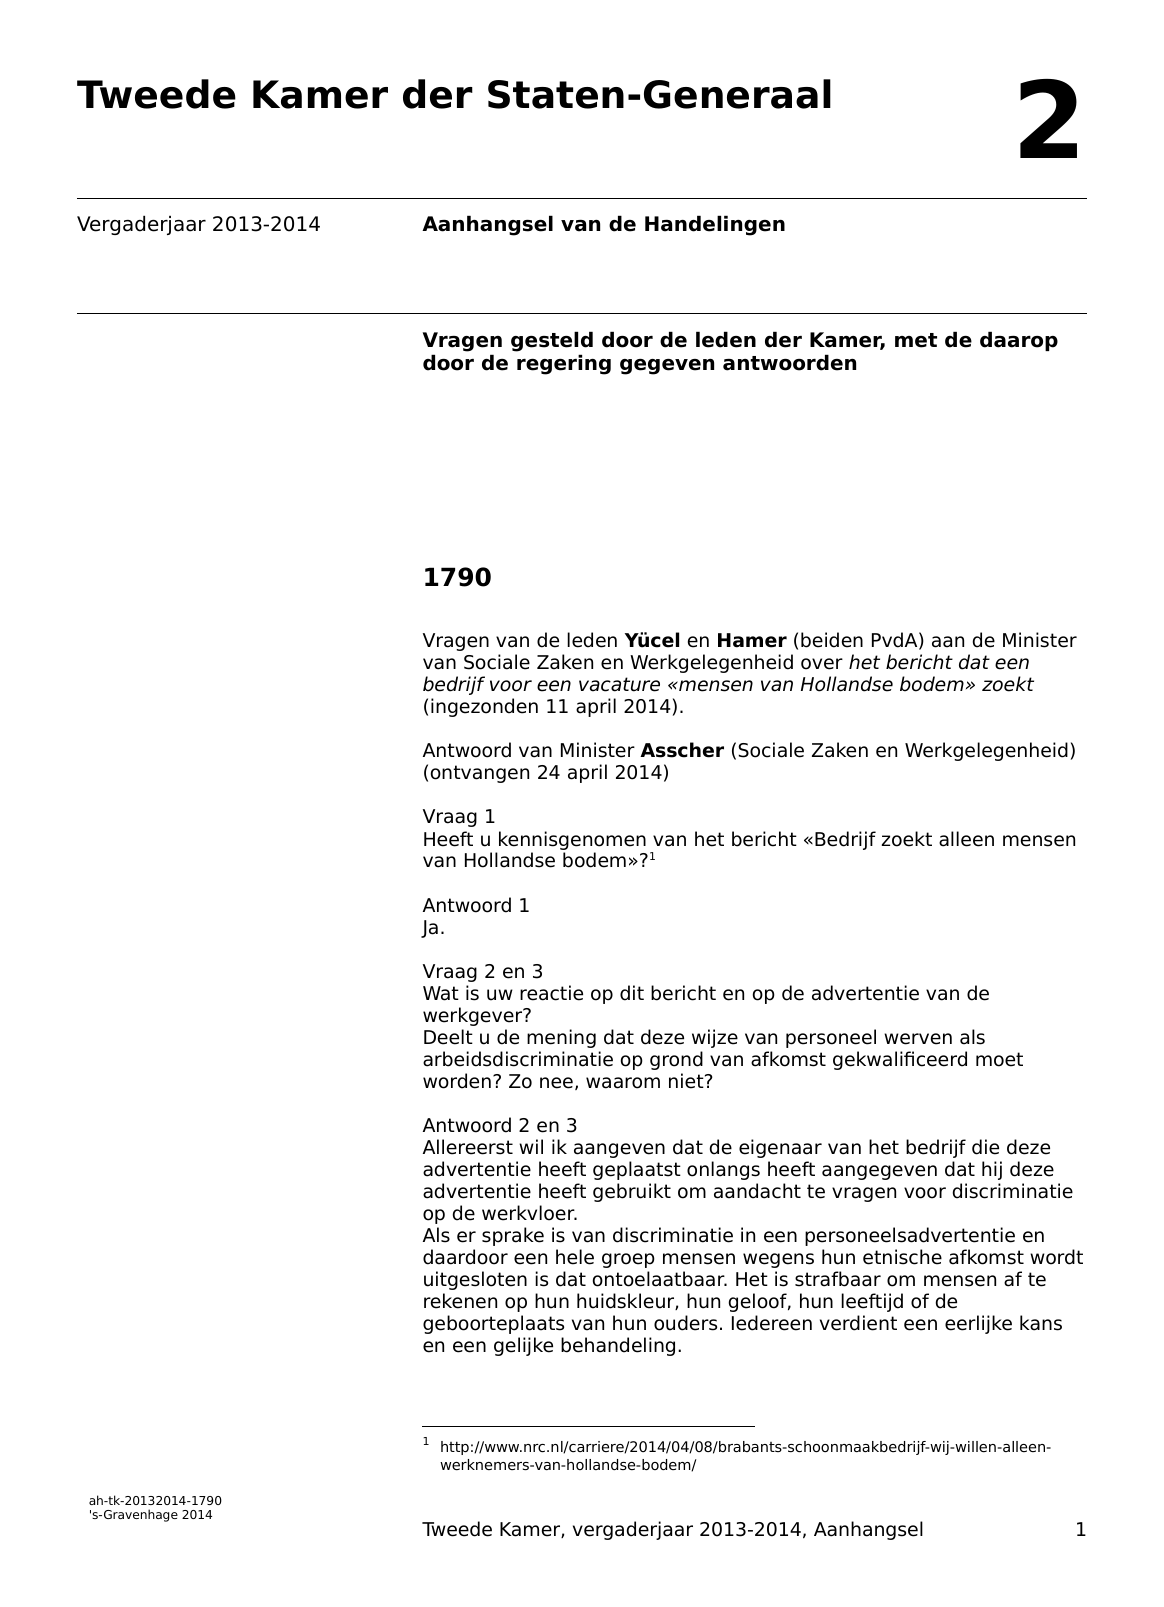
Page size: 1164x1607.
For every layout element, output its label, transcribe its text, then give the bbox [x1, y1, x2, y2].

text Heeft u kennisgenomen van het bericht «Bedrijf zoekt alleen mensen van Hollandse bodem»? [422, 828, 1087, 872]
text Antwoord 2 en 3 [422, 1115, 1087, 1137]
table_header Tweede Kamer der Staten-Generaal [77, 59, 886, 198]
text Antwoord van Minister Asscher (Sociale Zaken en Werkgelegenheid) (ontvangen 24 april 2014) [422, 740, 1087, 784]
text 's-Gravenhage 2014 [88, 1508, 323, 1522]
text Vraag 1 [422, 806, 1087, 828]
text Als er sprake is van discriminatie in een personeelsadvertentie en daardoor een hele groep mensen wegens hun etnische afkomst wordt uitgesloten is dat ontoelaatbaar. Het is strafbaar om mensen af te rekenen op hun huidskleur, hun geloof, hun leeftijd of de geboorteplaats van hun ouders. Iedereen verdient een eerlijke kans en een gelijke behandeling. [422, 1225, 1087, 1357]
text ah-tk-20132014-1790 [88, 1494, 323, 1508]
text http://www.nrc.nl/carriere/2014/04/08/brabants-schoonmaakbedrijf-wij-willen-alleen-werknemers-van-hollandse-bodem/ [422, 1435, 1087, 1474]
text Ja. [422, 917, 1087, 938]
table_header 2 [886, 59, 1087, 198]
table_cell [77, 314, 422, 375]
text Vragen van de leden Yücel en Hamer (beiden PvdA) aan de Minister van Sociale Zaken en Werkgelegenheid over het bericht dat een bedrijf voor een vacature «mensen van Hollandse bodem» zoekt (ingezonden 11 april 2014). [422, 630, 1087, 718]
text Antwoord 1 [422, 894, 1087, 917]
text Deelt u de mening dat deze wijze van personeel werven als arbeidsdiscriminatie op grond van afkomst gekwalificeerd moet worden? Zo nee, waarom niet? [422, 1027, 1087, 1093]
table_cell Aanhangsel van de Handelingen [422, 199, 1087, 313]
text Vraag 2 en 3 [422, 961, 1087, 983]
table_cell Vragen gesteld door de leden der Kamer, met de daarop door de regering gegeven antwoorden [422, 314, 1087, 375]
text Wat is uw reactie op dit bericht en op de advertentie van de werkgever? [422, 983, 1087, 1027]
table_cell Vergaderjaar 2013-2014 [77, 199, 422, 313]
text 1790 [422, 563, 1087, 592]
text Allereerst wil ik aangeven dat de eigenaar van het bedrijf die deze advertentie heeft geplaatst onlangs heeft aangegeven dat hij deze advertentie heeft gebruikt om aandacht te vragen voor discriminatie op de werkvloer. [422, 1137, 1087, 1225]
